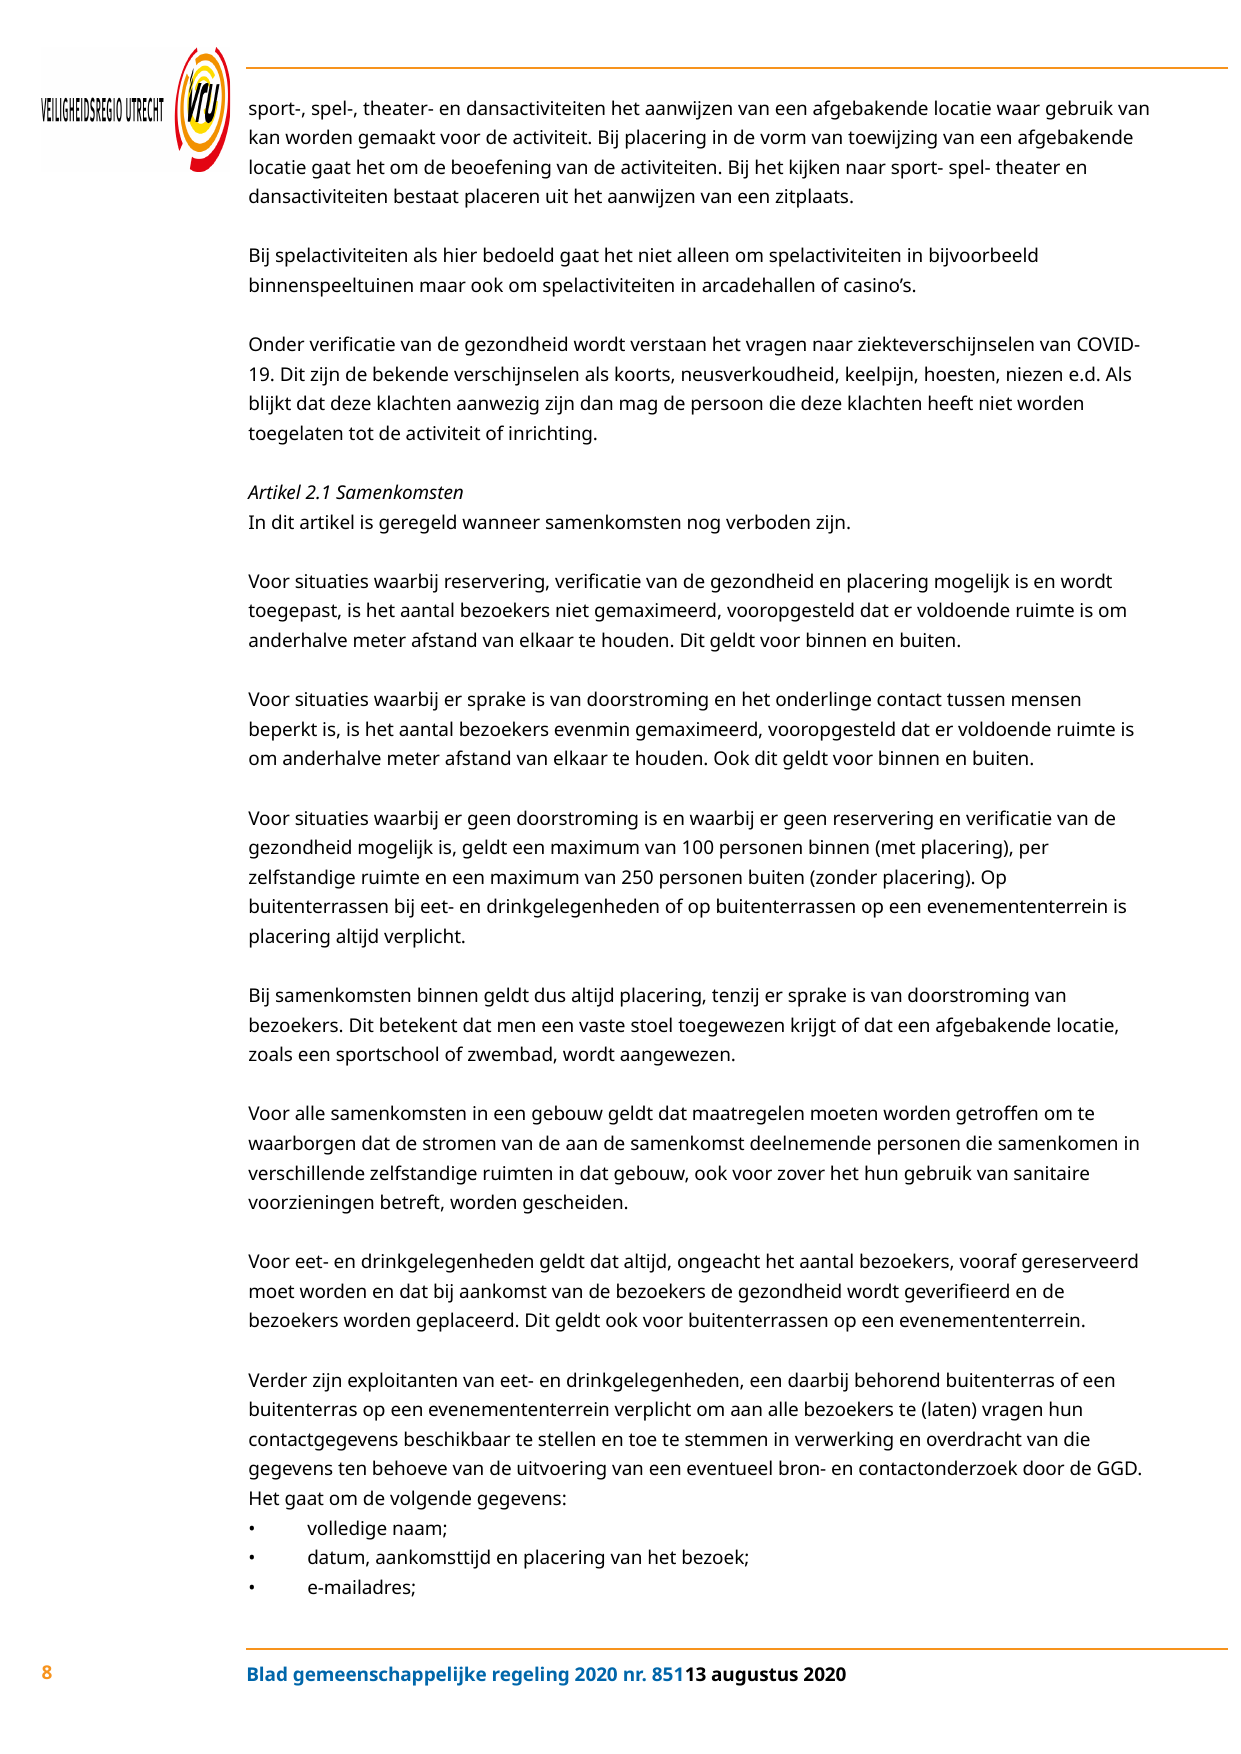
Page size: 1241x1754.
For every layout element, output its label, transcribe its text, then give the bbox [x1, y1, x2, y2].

text Voor situaties waarbij reservering, verificatie van de gezondheid en placering mogelijk is en wordt toegepast, is het aantal bezoekers niet gemaximeerd, vooropgesteld dat er voldoende ruimte is om anderhalve meter afstand van elkaar te houden. Dit geldt voor binnen en buiten. [248, 568, 1152, 653]
text Voor alle samenkomsten in een gebouw geldt dat maatregelen moeten worden getroffen om te waarborgen dat de stromen van de aan de samenkomst deelnemende personen die samenkomen in verschillende zelfstandige ruimten in dat gebouw, ook voor zover het hun gebruik van sanitaire voorzieningen betreft, worden gescheiden. [248, 1101, 1152, 1215]
text Bij spelactiviteiten als hier bedoeld gaat het niet alleen om spelactiviteiten in bijvoorbeeld binnenspeeltuinen maar ook om spelactiviteiten in arcadehallen of casino’s. [248, 243, 1152, 298]
picture [41, 47, 231, 172]
text Bij samenkomsten binnen geldt dus altijd placering, tenzij er sprake is van doorstroming van bezoekers. Dit betekent dat men een vaste stoel toegewezen krijgt of dat een afgebakende locatie, zoals een sportschool of zwembad, wordt aangewezen. [248, 982, 1152, 1067]
text Artikel 2.1 Samenkomsten [248, 479, 1152, 505]
text Voor eet- en drinkgelegenheden geldt dat altijd, ongeacht het aantal bezoekers, vooraf gereserveerd moet worden en dat bij aankomst van de bezoekers de gezondheid wordt geverifieerd en de bezoekers worden geplaceerd. Dit geldt ook voor buitenterrassen op een evenemententerrein. [248, 1248, 1152, 1333]
text Voor situaties waarbij er sprake is van doorstroming en het onderlinge contact tussen mensen beperkt is, is het aantal bezoekers evenmin gemaximeerd, vooropgesteld dat er voldoende ruimte is om anderhalve meter afstand van elkaar te houden. Ook dit geldt voor binnen en buiten. [248, 686, 1152, 771]
list datum, aankomsttijd en placering van het bezoek; [248, 1544, 1152, 1570]
text Verder zijn exploitanten van eet- en drinkgelegenheden, een daarbij behorend buitenterras of een buitenterras op een evenemententerrein verplicht om aan alle bezoekers te (laten) vragen hun contactgegevens beschikbaar te stellen en toe te stemmen in verwerking en overdracht van die gegevens ten behoeve van de uitvoering van een eventueel bron- en contactonderzoek door de GGD. Het gaat om de volgende gegevens: [248, 1367, 1152, 1511]
text In dit artikel is geregeld wanneer samenkomsten nog verboden zijn. [248, 509, 1152, 535]
list e-mailadres; [248, 1574, 1152, 1600]
text Onder verificatie van de gezondheid wordt verstaan het vragen naar ziekteverschijnselen van COVID-19. Dit zijn de bekende verschijnselen als koorts, neusverkoudheid, keelpijn, hoesten, niezen e.d. Als blijkt dat deze klachten aanwezig zijn dan mag de persoon die deze klachten heeft niet worden toegelaten tot de activiteit of inrichting. [248, 331, 1152, 446]
list volledige naam; [248, 1515, 1152, 1541]
text Voor situaties waarbij er geen doorstroming is en waarbij er geen reservering en verificatie van de gezondheid mogelijk is, geldt een maximum van 100 personen binnen (met placering), per zelfstandige ruimte en een maximum van 250 personen buiten (zonder placering). Op buitenterrassen bij eet- en drinkgelegenheden of op buitenterrassen op een evenemententerrein is placering altijd verplicht. [248, 805, 1152, 949]
text sport-, spel-, theater- en dansactiviteiten het aanwijzen van een afgebakende locatie waar gebruik van kan worden gemaakt voor de activiteit. Bij placering in de vorm van toewijzing van een afgebakende locatie gaat het om de beoefening van de activiteiten. Bij het kijken naar sport- spel- theater en dansactiviteiten bestaat placeren uit het aanwijzen van een zitplaats. [248, 95, 1152, 209]
